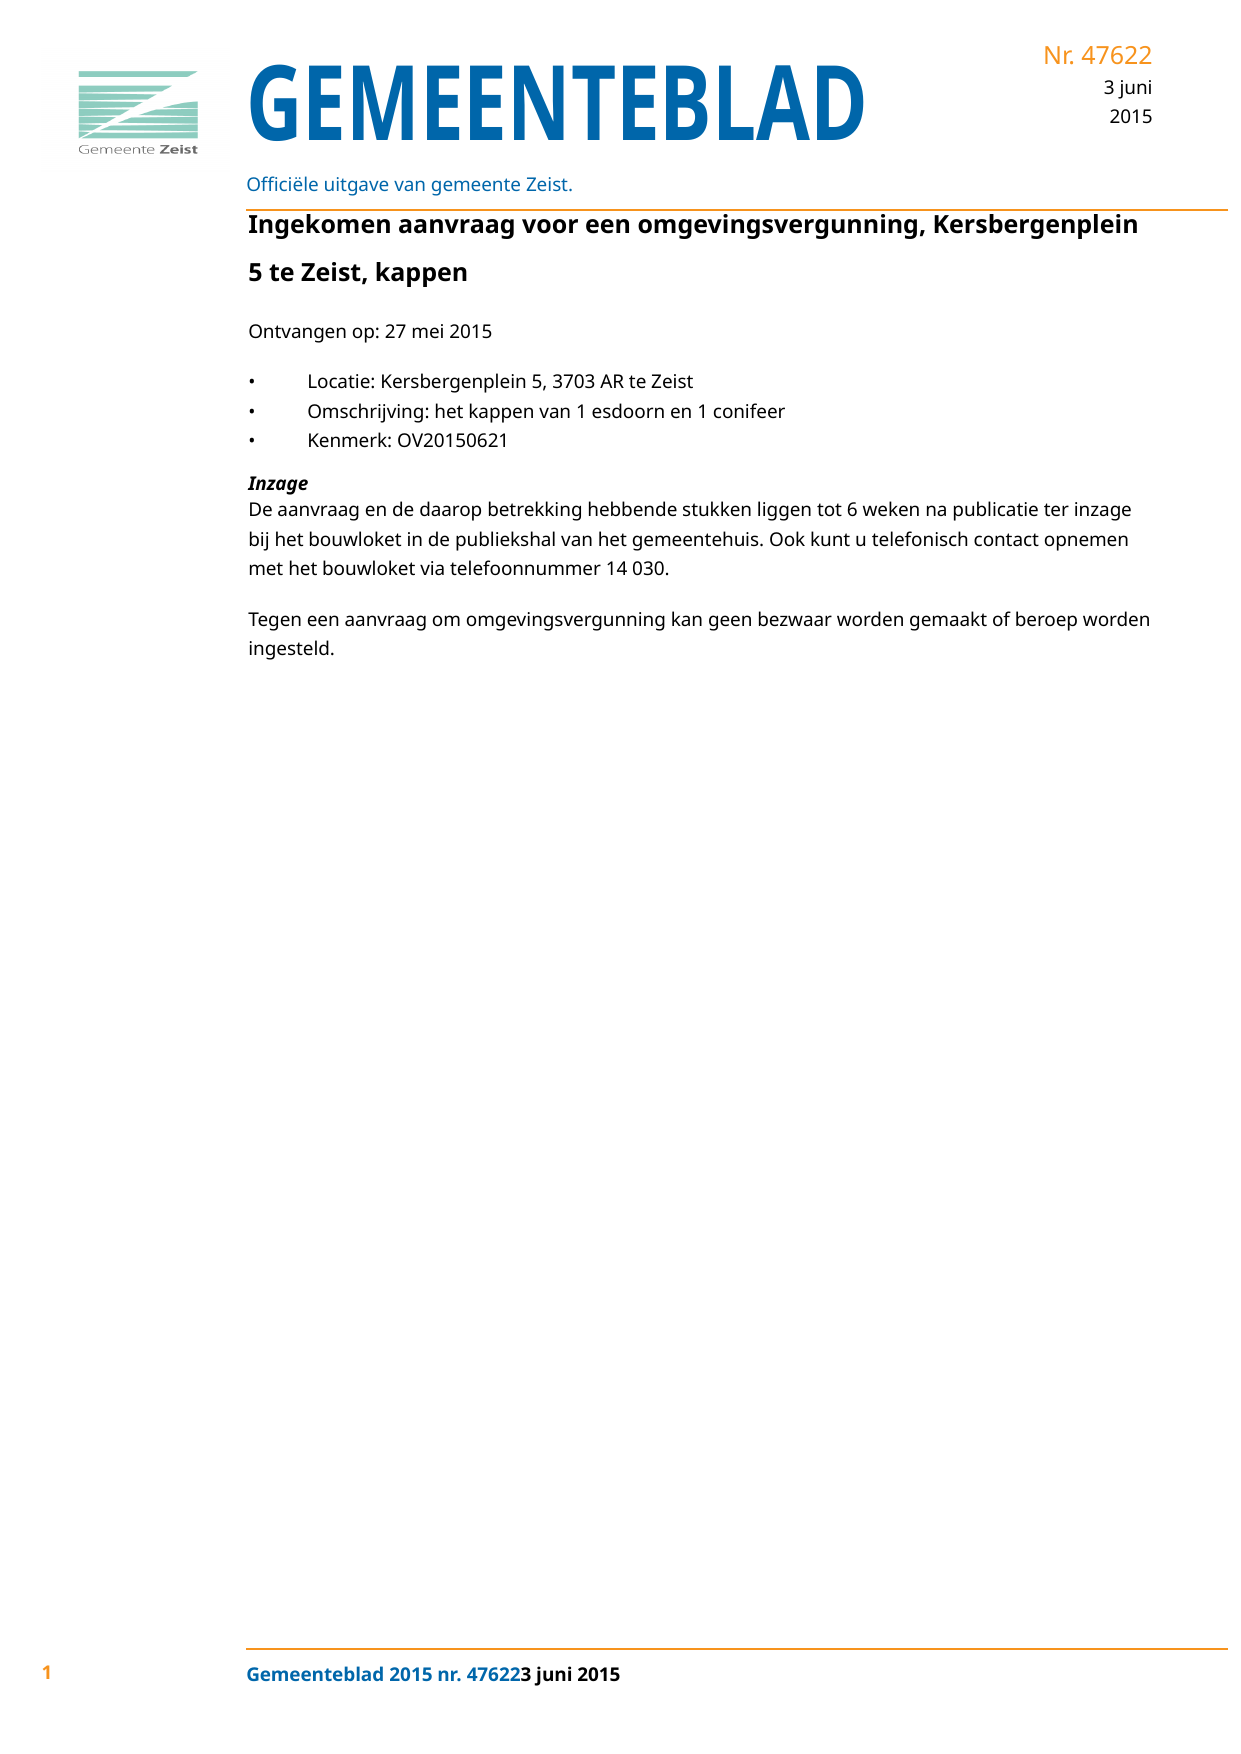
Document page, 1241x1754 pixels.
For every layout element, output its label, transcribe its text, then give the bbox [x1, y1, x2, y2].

text Tegen een aanvraag om omgevingsvergunning kan geen bezwaar worden gemaakt of beroep worden ingesteld. [248, 606, 1152, 661]
list Omschrijving: het kappen van 1 esdoorn en 1 conifeer [248, 398, 1152, 424]
text Inzage [248, 471, 1152, 496]
picture [41, 47, 231, 172]
text Ontvangen op: 27 mei 2015 [248, 318, 1152, 344]
list Kenmerk: OV20150621 [248, 427, 1152, 453]
list Locatie: Kersbergenplein 5, 3703 AR te Zeist [248, 368, 1152, 394]
text Ingekomen aanvraag voor een omgevingsvergunning, Kersbergenplein 5 te Zeist, kappen [248, 211, 1152, 288]
text De aanvraag en de daarop betrekking hebbende stukken liggen tot 6 weken na publicatie ter inzage bij het bouwloket in de publiekshal van het gemeentehuis. Ook kunt u telefonisch contact opnemen met het bouwloket via telefoonnummer 14 030. [248, 496, 1152, 581]
